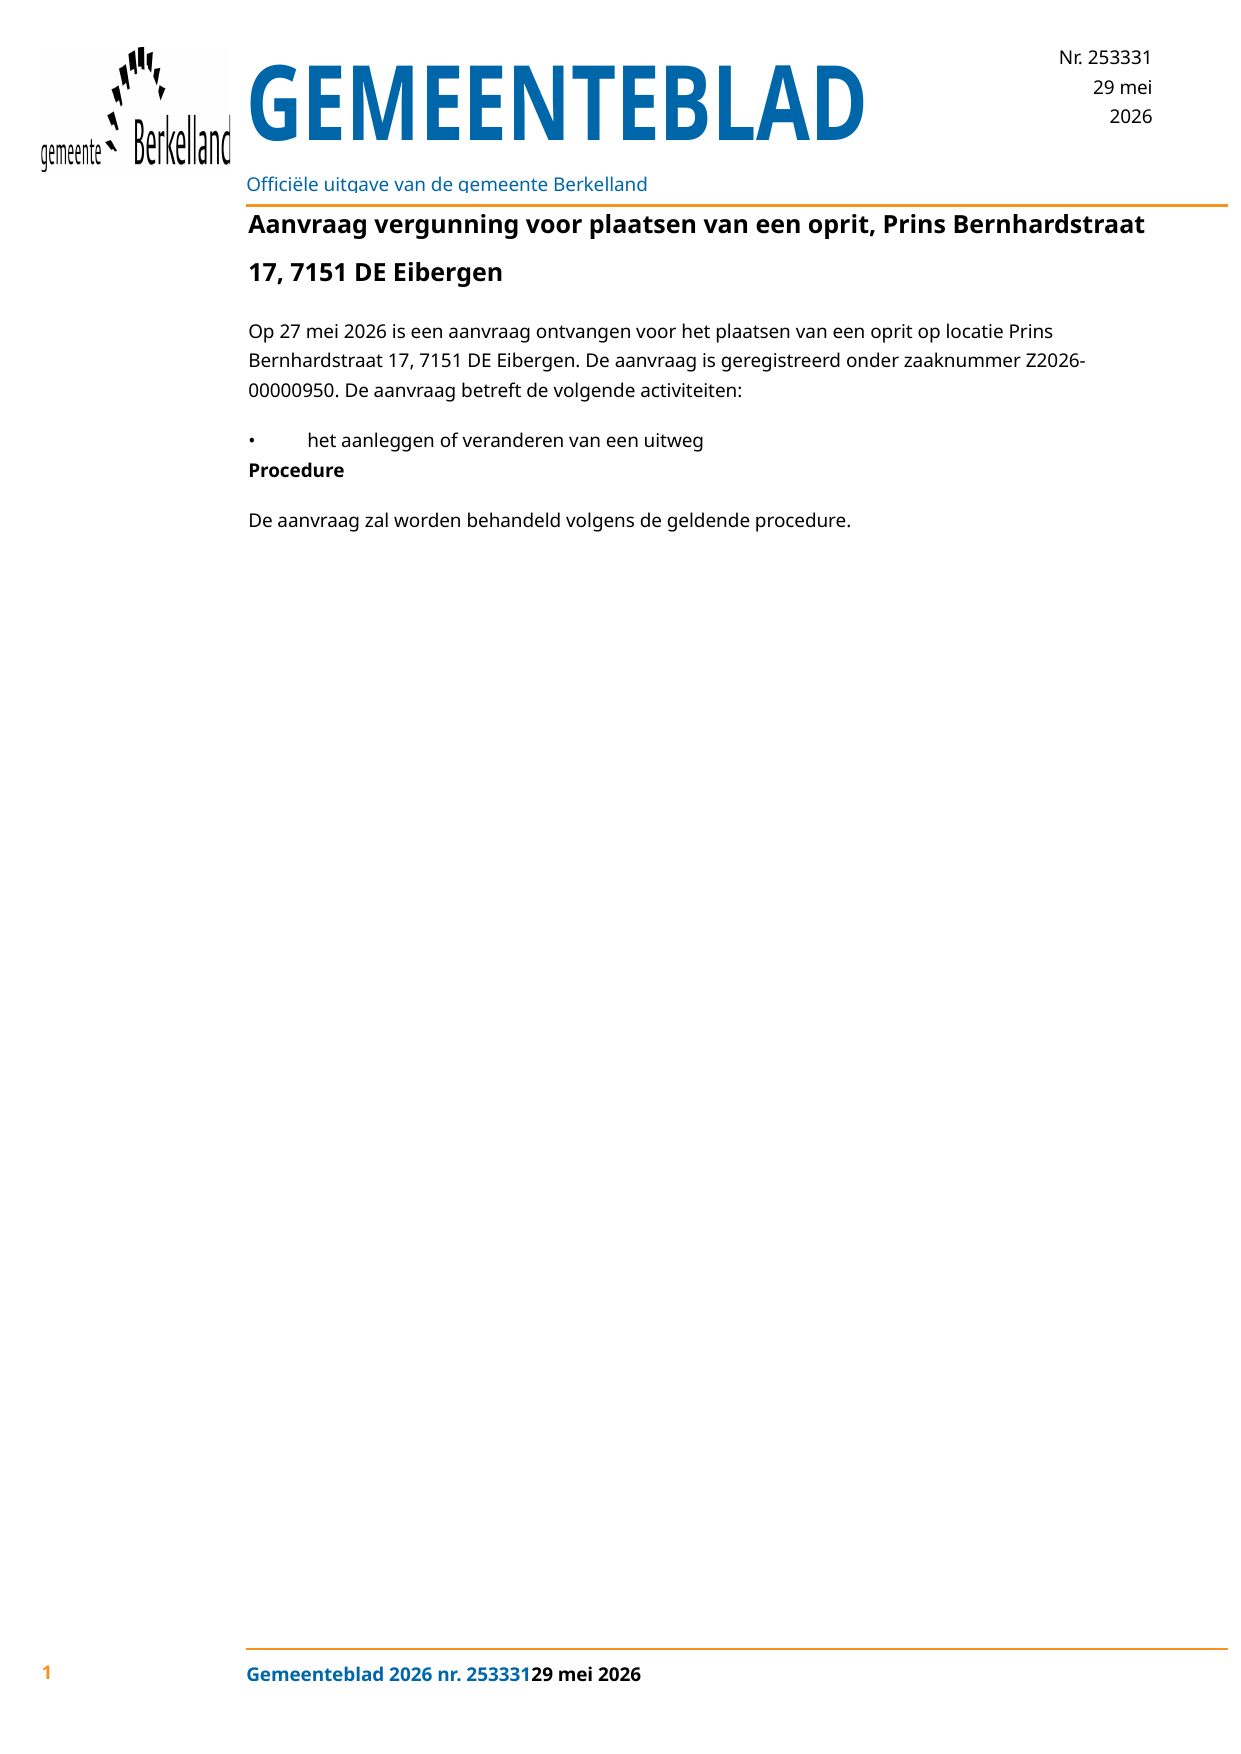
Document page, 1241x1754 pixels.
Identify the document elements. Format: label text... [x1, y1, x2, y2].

text Procedure [248, 457, 1152, 483]
text De aanvraag zal worden behandeld volgens de geldende procedure. [248, 507, 1152, 533]
text Aanvraag vergunning voor plaatsen van een oprit, Prins Bernhardstraat 17, 7151 DE Eibergen [248, 207, 1152, 288]
picture [41, 47, 231, 172]
list het aanleggen of veranderen van een uitweg [248, 427, 1152, 453]
text Op 27 mei 2026 is een aanvraag ontvangen voor het plaatsen van een oprit op locatie Prins Bernhardstraat 17, 7151 DE Eibergen. De aanvraag is geregistreerd onder zaaknummer Z2026-00000950. De aanvraag betreft de volgende activiteiten: [248, 318, 1152, 403]
